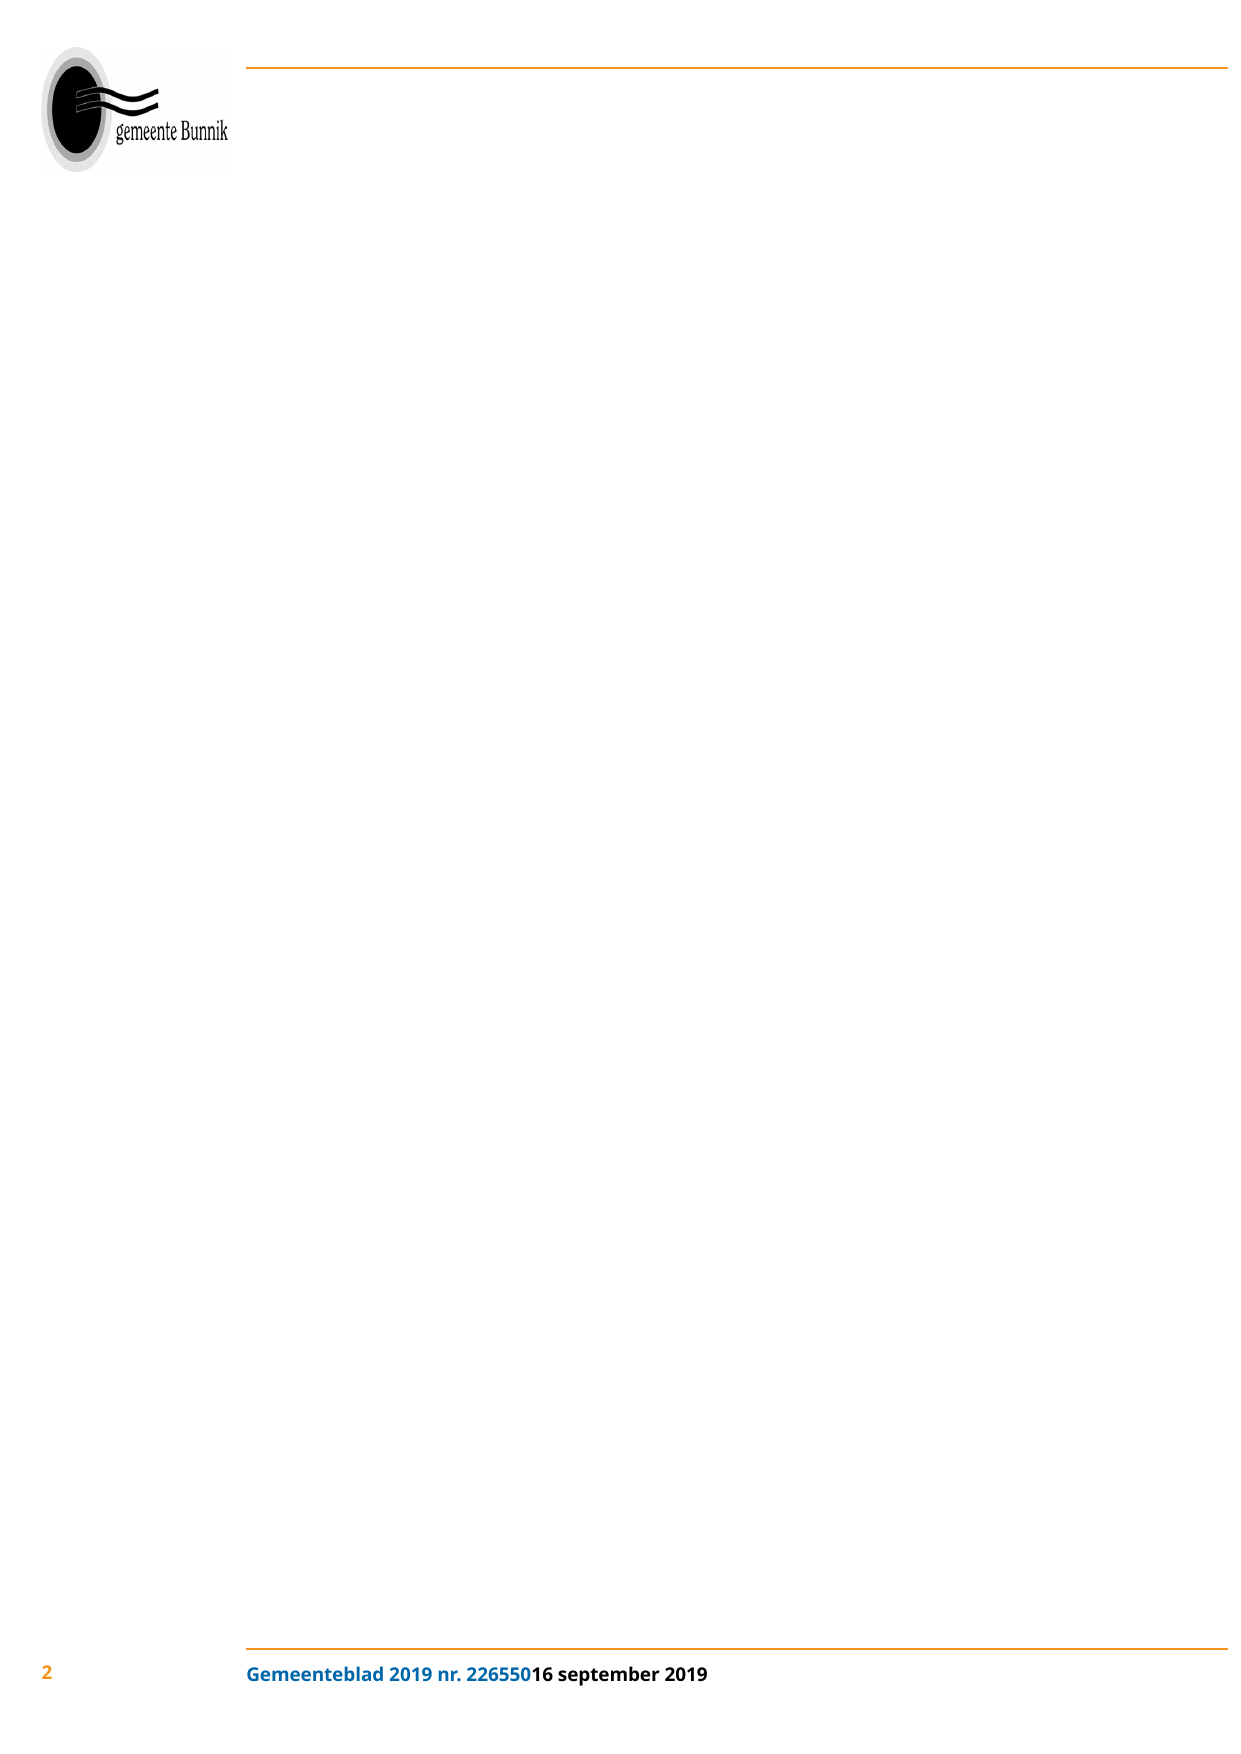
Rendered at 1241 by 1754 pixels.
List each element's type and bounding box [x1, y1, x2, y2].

picture [41, 47, 231, 172]
